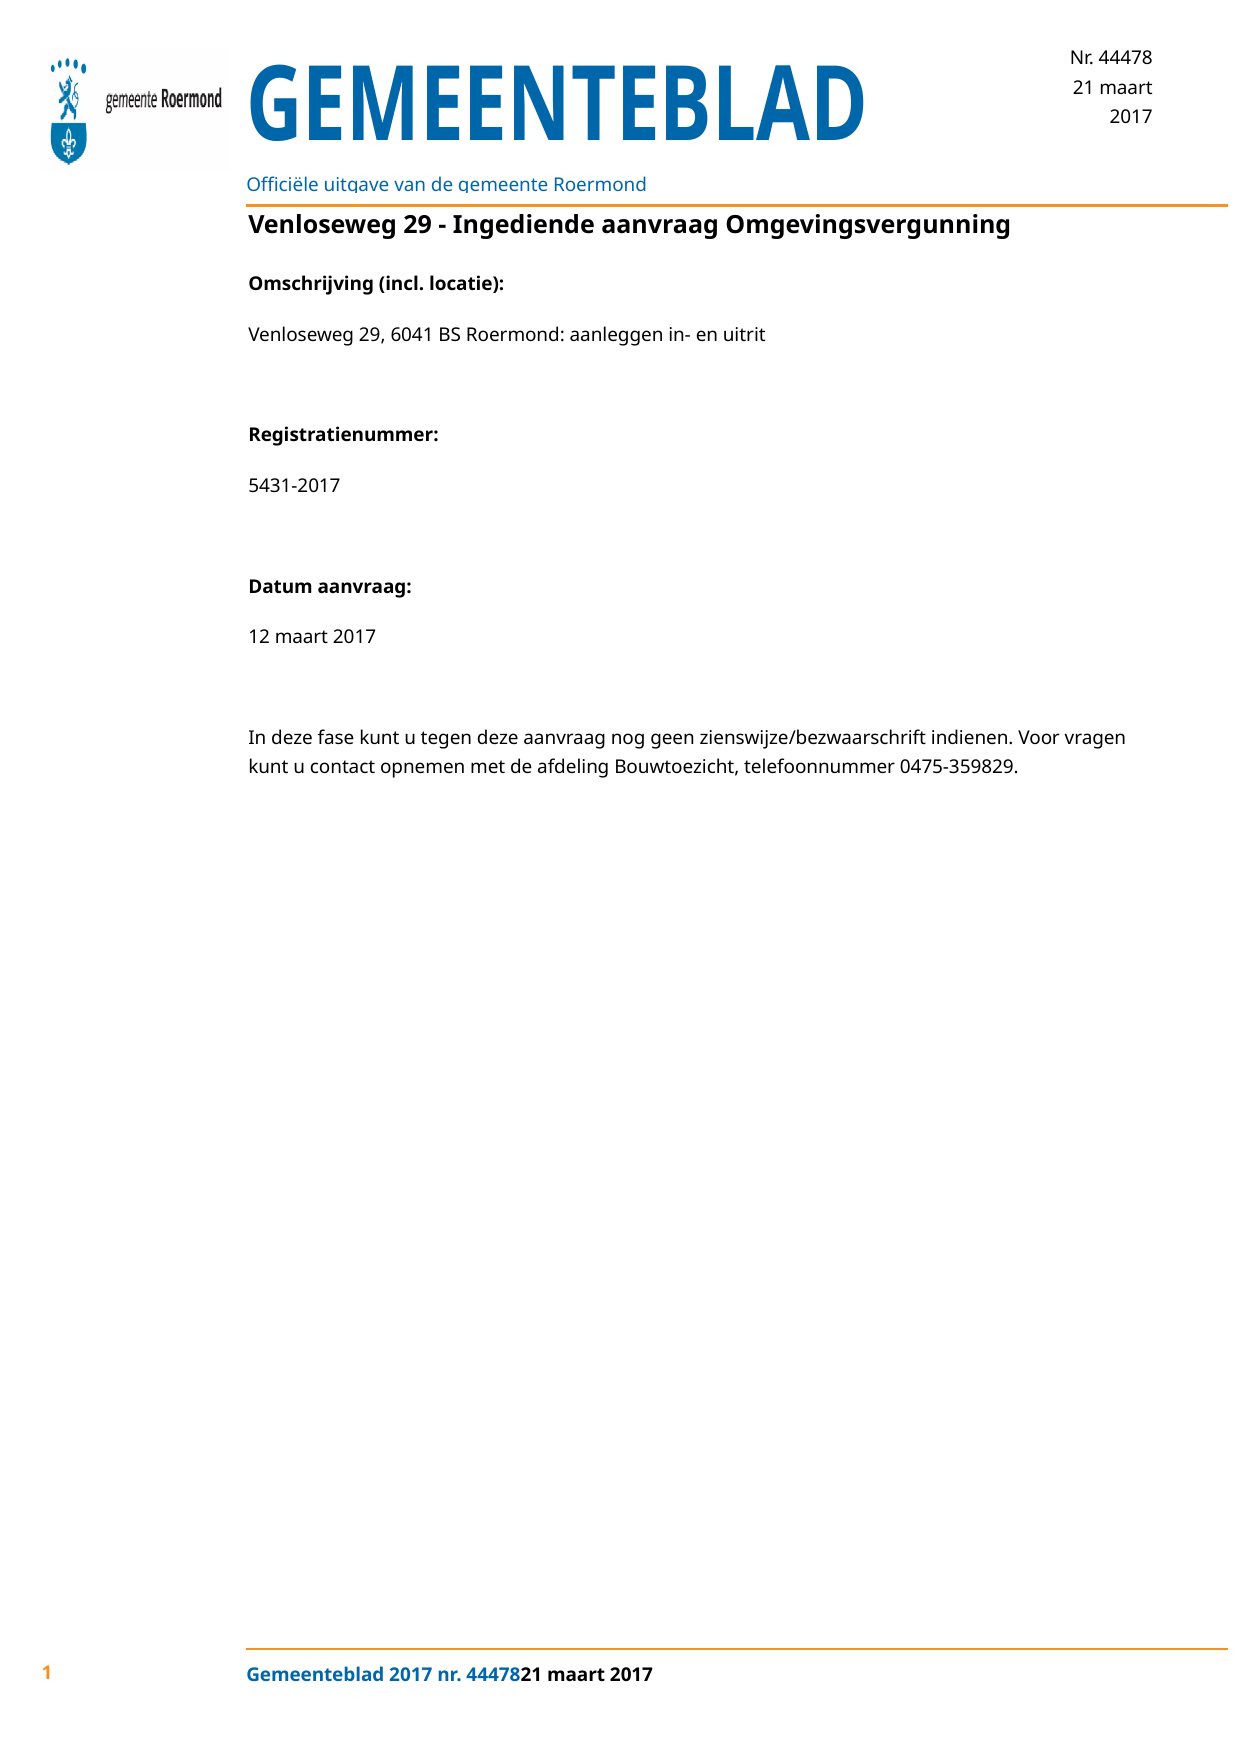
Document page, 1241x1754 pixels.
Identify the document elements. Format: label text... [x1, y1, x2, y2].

picture [41, 47, 231, 172]
text In deze fase kunt u tegen deze aanvraag nog geen zienswijze/bezwaarschrift indienen. Voor vragen kunt u contact opnemen met de afdeling Bouwtoezicht, telefoonnummer 0475-359829. [248, 724, 1152, 779]
text Omschrijving (incl. locatie): [248, 270, 1152, 296]
text Venloseweg 29, 6041 BS Roermond: aanleggen in- en uitrit [248, 321, 1152, 346]
text Registratienummer: [248, 422, 1152, 447]
text 12 maart 2017 [248, 623, 1152, 649]
text Venloseweg 29 - Ingediende aanvraag Omgevingsvergunning [248, 207, 1152, 241]
text Datum aanvraag: [248, 573, 1152, 598]
text 5431-2017 [248, 472, 1152, 498]
